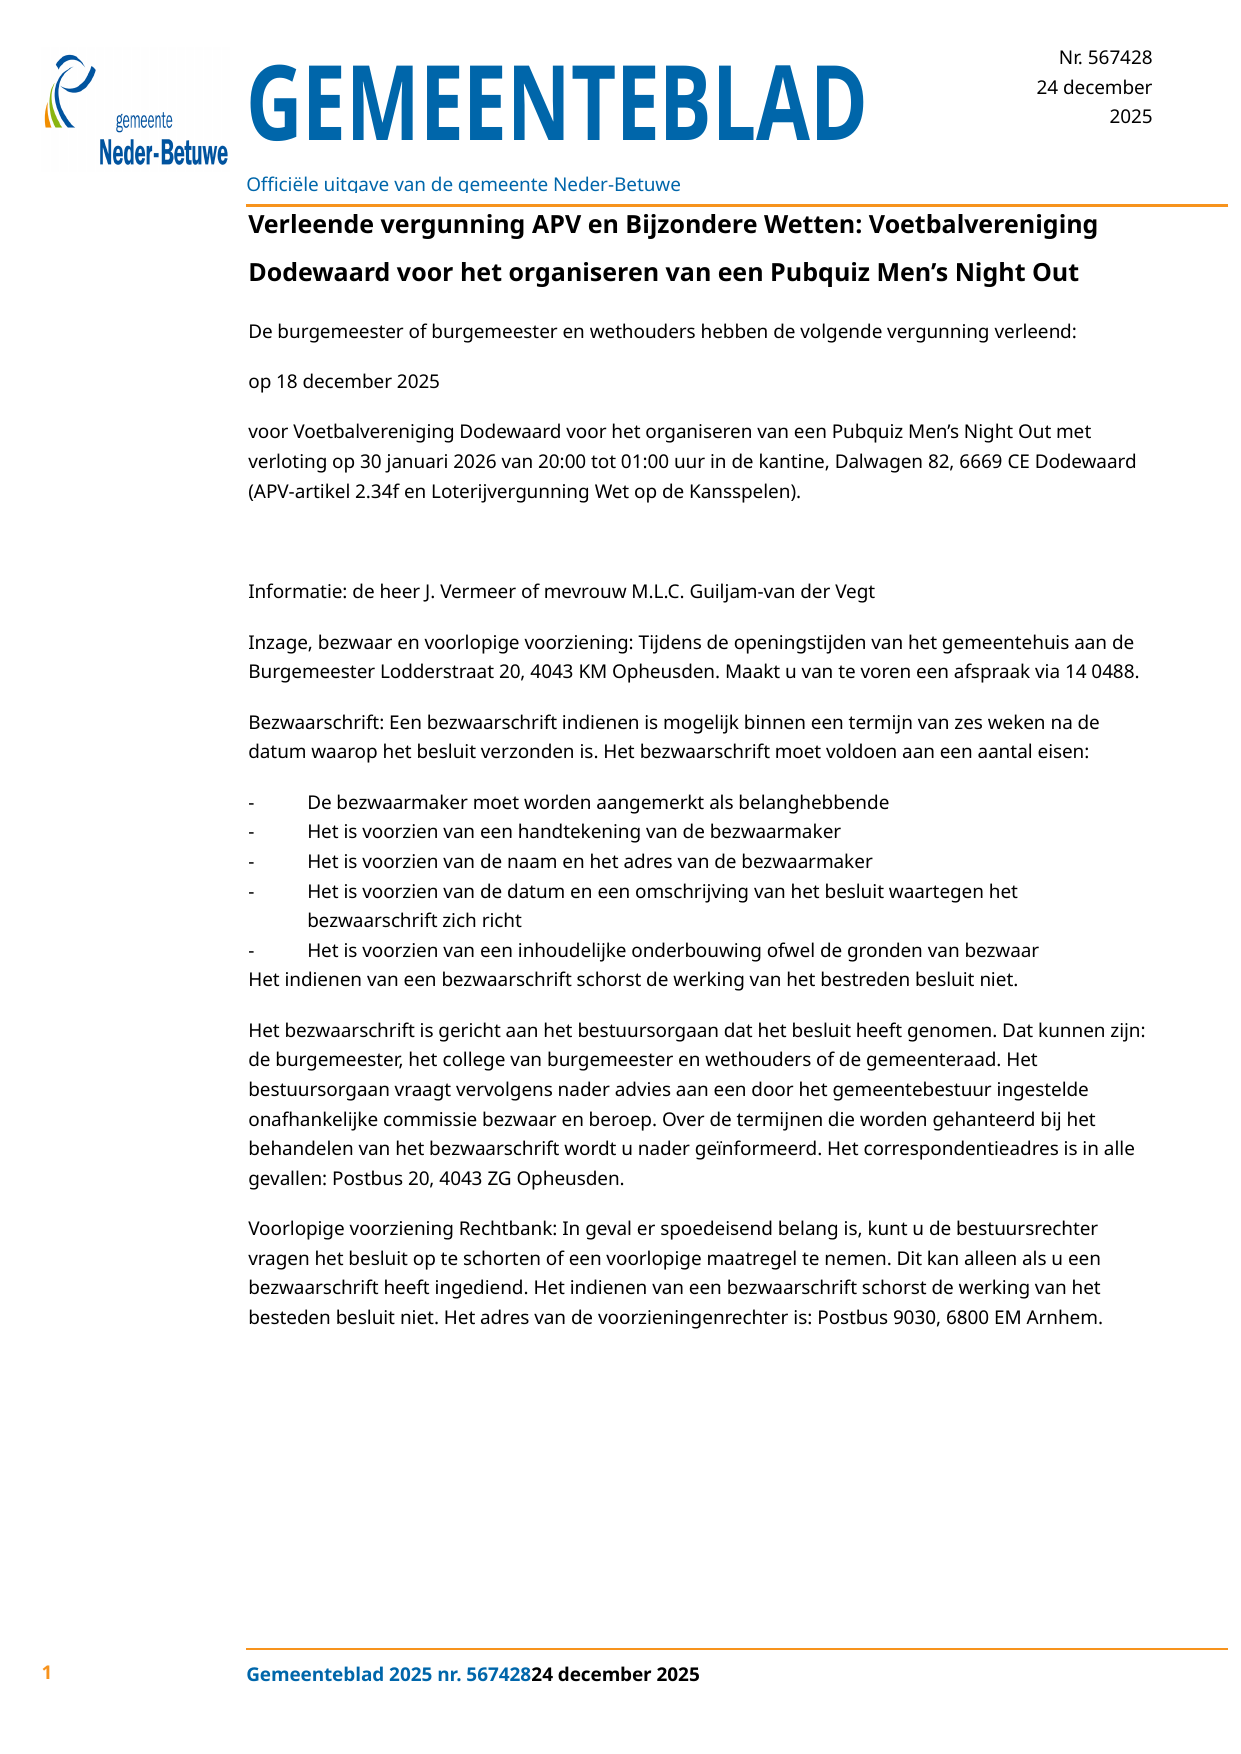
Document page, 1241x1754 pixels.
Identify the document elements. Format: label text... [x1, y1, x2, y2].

list Het is voorzien van een inhoudelijke onderbouwing ofwel de gronden van bezwaar [248, 937, 1152, 963]
picture [41, 47, 231, 172]
list Het is voorzien van de naam en het adres van de bezwaarmaker [248, 848, 1152, 874]
text Informatie: de heer J. Vermeer of mevrouw M.L.C. Guiljam-van der Vegt [248, 579, 1152, 604]
text voor Voetbalvereniging Dodewaard voor het organiseren van een Pubquiz Men’s Night Out met verloting op 30 januari 2026 van 20:00 tot 01:00 uur in de kantine, Dalwagen 82, 6669 CE Dodewaard (APV-artikel 2.34f en Loterijvergunning Wet op de Kansspelen). [248, 419, 1152, 504]
text Het bezwaarschrift is gericht aan het bestuursorgaan dat het besluit heeft genomen. Dat kunnen zijn: de burgemeester, het college van burgemeester en wethouders of de gemeenteraad. Het bestuursorgaan vraagt vervolgens nader advies aan een door het gemeentebestuur ingestelde onafhankelijke commissie bezwaar en beroep. Over de termijnen die worden gehanteerd bij het behandelen van het bezwaarschrift wordt u nader geïnformeerd. Het correspondentieadres is in alle gevallen: Postbus 20, 4043 ZG Opheusden. [248, 1017, 1152, 1191]
text op 18 december 2025 [248, 368, 1152, 394]
text Verleende vergunning APV en Bijzondere Wetten: Voetbalvereniging Dodewaard voor het organiseren van een Pubquiz Men’s Night Out [248, 207, 1152, 288]
list Het is voorzien van een handtekening van de bezwaarmaker [248, 819, 1152, 844]
text Inzage, bezwaar en voorlopige voorziening: Tijdens de openingstijden van het gemeentehuis aan de Burgemeester Lodderstraat 20, 4043 KM Opheusden. Maakt u van te voren een afspraak via 14 0488. [248, 629, 1152, 684]
list De bezwaarmaker moet worden aangemerkt als belanghebbende [248, 789, 1152, 815]
text Het indienen van een bezwaarschrift schorst de werking van het bestreden besluit niet. [248, 967, 1152, 992]
text Voorlopige voorziening Rechtbank: In geval er spoedeisend belang is, kunt u de bestuursrechter vragen het besluit op te schorten of een voorlopige maatregel te nemen. Dit kan alleen als u een bezwaarschrift heeft ingediend. Het indienen van een bezwaarschrift schorst de werking van het besteden besluit niet. Het adres van de voorzieningenrechter is: Postbus 9030, 6800 EM Arnhem. [248, 1215, 1152, 1330]
text De burgemeester of burgemeester en wethouders hebben de volgende vergunning verleend: [248, 318, 1152, 344]
text Bezwaarschrift: Een bezwaarschrift indienen is mogelijk binnen een termijn van zes weken na de datum waarop het besluit verzonden is. Het bezwaarschrift moet voldoen aan een aantal eisen: [248, 709, 1152, 764]
list Het is voorzien van de datum en een omschrijving van het besluit waartegen het bezwaarschrift zich richt [248, 878, 1152, 933]
